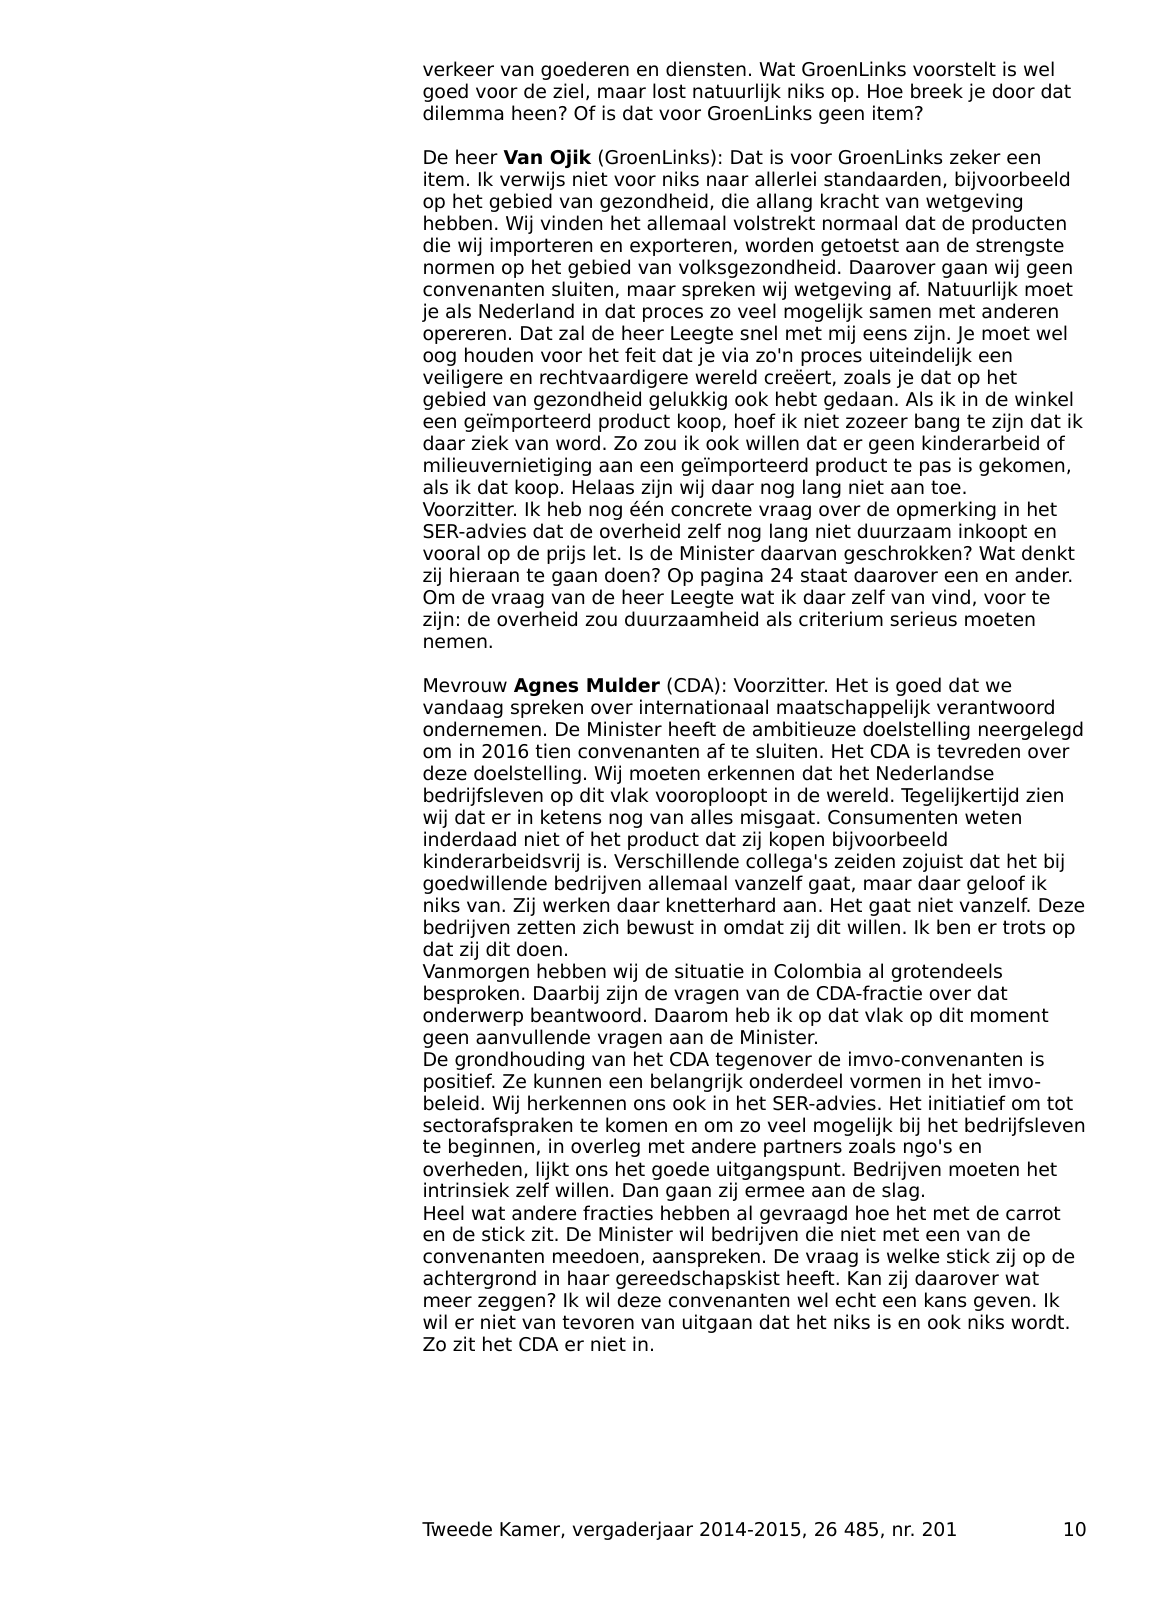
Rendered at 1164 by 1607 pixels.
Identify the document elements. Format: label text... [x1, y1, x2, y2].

text verkeer van goederen en diensten. Wat GroenLinks voorstelt is wel goed voor de ziel, maar lost natuurlijk niks op. Hoe breek je door dat dilemma heen? Of is dat voor GroenLinks geen item? [422, 59, 1087, 125]
text Heel wat andere fracties hebben al gevraagd hoe het met de carrot en de stick zit. De Minister wil bedrijven die niet met een van de convenanten meedoen, aanspreken. De vraag is welke stick zij op de achtergrond in haar gereedschapskist heeft. Kan zij daarover wat meer zeggen? Ik wil deze convenanten wel echt een kans geven. Ik wil er niet van tevoren van uitgaan dat het niks is en ook niks wordt. Zo zit het CDA er niet in. [422, 1202, 1087, 1356]
text Voorzitter. Ik heb nog één concrete vraag over de opmerking in het SER-advies dat de overheid zelf nog lang niet duurzaam inkoopt en vooral op de prijs let. Is de Minister daarvan geschrokken? Wat denkt zij hieraan te gaan doen? Op pagina 24 staat daarover een en ander. Om de vraag van de heer Leegte wat ik daar zelf van vind, voor te zijn: de overheid zou duurzaamheid als criterium serieus moeten nemen. [422, 499, 1087, 653]
text Vanmorgen hebben wij de situatie in Colombia al grotendeels besproken. Daarbij zijn de vragen van de CDA-fractie over dat onderwerp beantwoord. Daarom heb ik op dat vlak op dit moment geen aanvullende vragen aan de Minister. [422, 961, 1087, 1048]
text De heer Van Ojik (GroenLinks): Dat is voor GroenLinks zeker een item. Ik verwijs niet voor niks naar allerlei standaarden, bijvoorbeeld op het gebied van gezondheid, die allang kracht van wetgeving hebben. Wij vinden het allemaal volstrekt normaal dat de producten die wij importeren en exporteren, worden getoetst aan de strengste normen op het gebied van volksgezondheid. Daarover gaan wij geen convenanten sluiten, maar spreken wij wetgeving af. Natuurlijk moet je als Nederland in dat proces zo veel mogelijk samen met anderen opereren. Dat zal de heer Leegte snel met mij eens zijn. Je moet wel oog houden voor het feit dat je via zo'n proces uiteindelijk een veiligere en rechtvaardigere wereld creëert, zoals je dat op het gebied van gezondheid gelukkig ook hebt gedaan. Als ik in de winkel een geïmporteerd product koop, hoef ik niet zozeer bang te zijn dat ik daar ziek van word. Zo zou ik ook willen dat er geen kinderarbeid of milieuvernietiging aan een geïmporteerd product te pas is gekomen, als ik dat koop. Helaas zijn wij daar nog lang niet aan toe. [422, 147, 1087, 499]
text Mevrouw Agnes Mulder (CDA): Voorzitter. Het is goed dat we vandaag spreken over internationaal maatschappelijk verantwoord ondernemen. De Minister heeft de ambitieuze doelstelling neergelegd om in 2016 tien convenanten af te sluiten. Het CDA is tevreden over deze doelstelling. Wij moeten erkennen dat het Nederlandse bedrijfsleven op dit vlak vooroploopt in de wereld. Tegelijkertijd zien wij dat er in ketens nog van alles misgaat. Consumenten weten inderdaad niet of het product dat zij kopen bijvoorbeeld kinderarbeidsvrij is. Verschillende collega's zeiden zojuist dat het bij goedwillende bedrijven allemaal vanzelf gaat, maar daar geloof ik niks van. Zij werken daar knetterhard aan. Het gaat niet vanzelf. Deze bedrijven zetten zich bewust in omdat zij dit willen. Ik ben er trots op dat zij dit doen. [422, 675, 1087, 961]
text De grondhouding van het CDA tegenover de imvo-convenanten is positief. Ze kunnen een belangrijk onderdeel vormen in het imvo-beleid. Wij herkennen ons ook in het SER-advies. Het initiatief om tot sectorafspraken te komen en om zo veel mogelijk bij het bedrijfsleven te beginnen, in overleg met andere partners zoals ngo's en overheden, lijkt ons het goede uitgangspunt. Bedrijven moeten het intrinsiek zelf willen. Dan gaan zij ermee aan de slag. [422, 1048, 1087, 1202]
